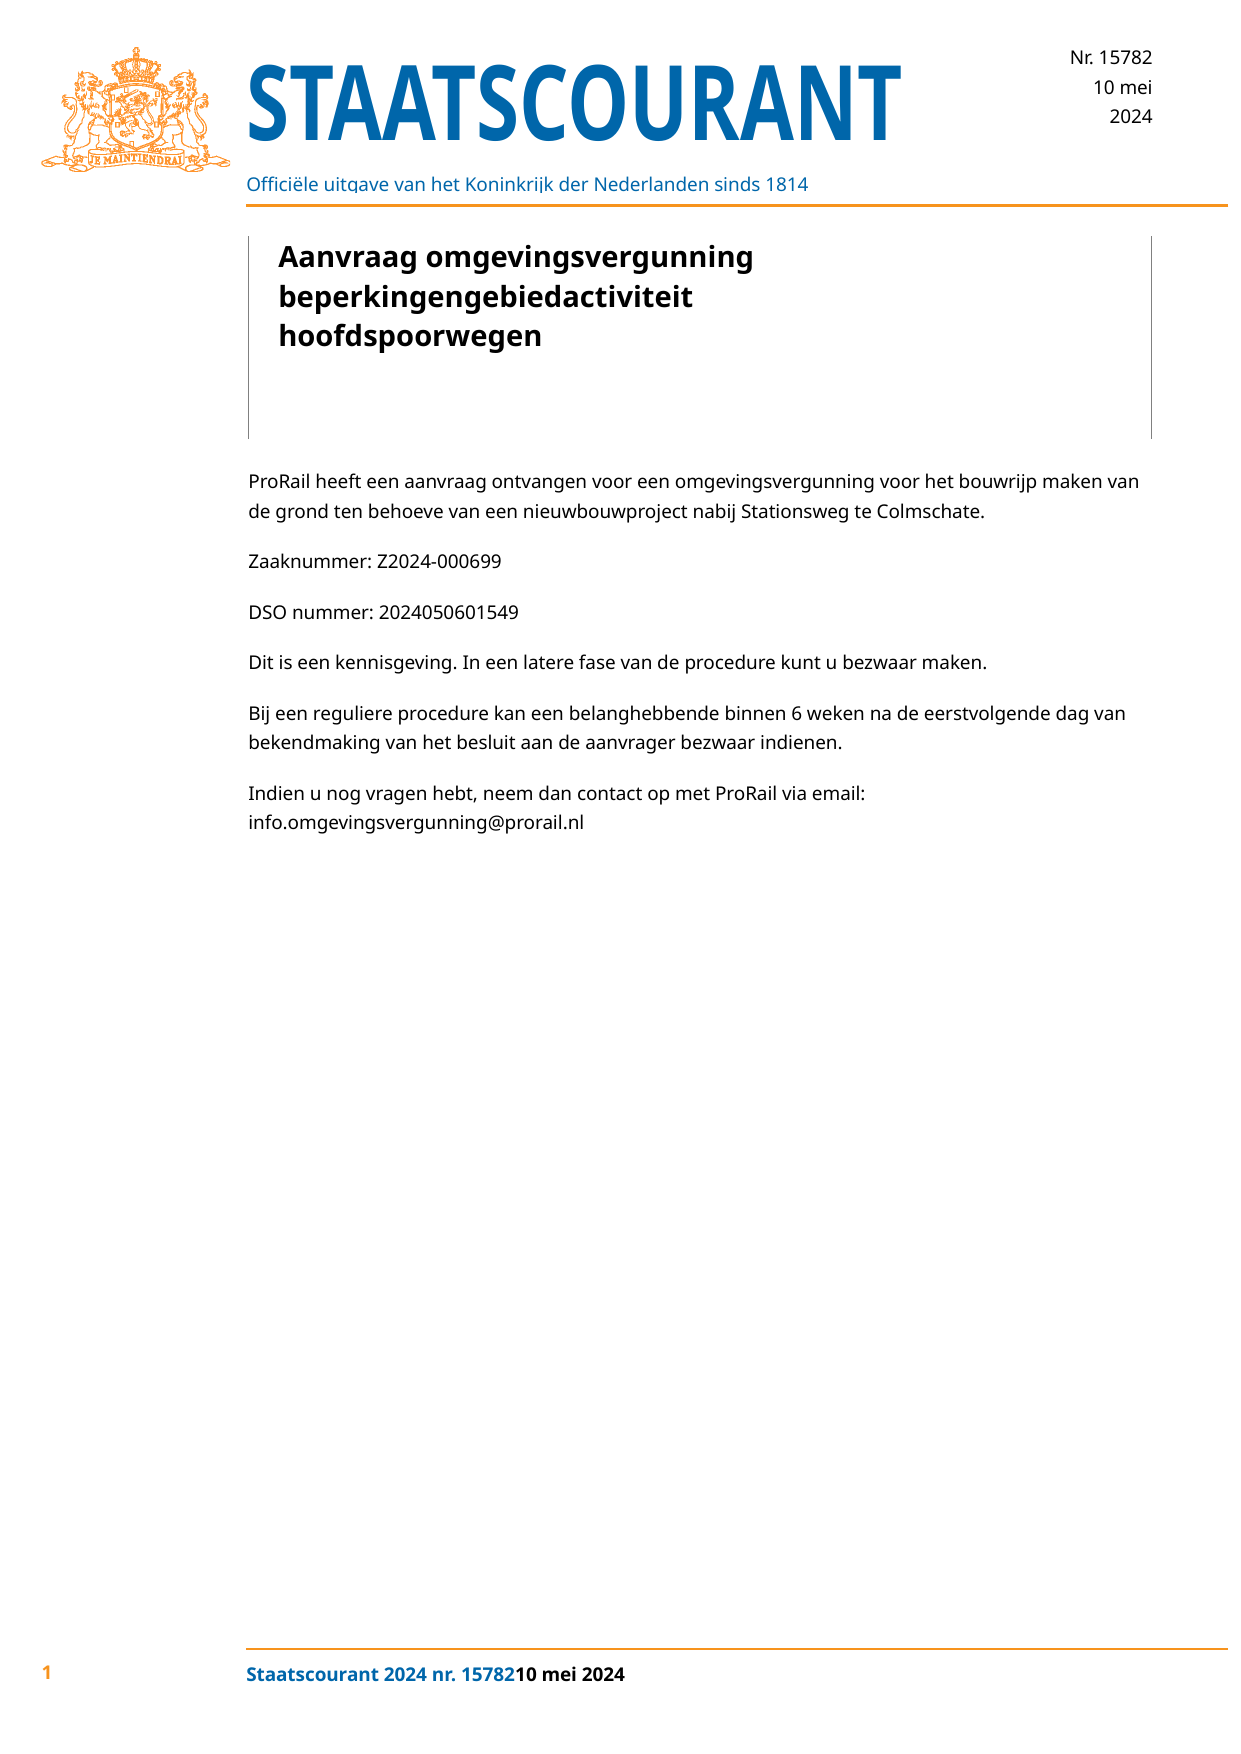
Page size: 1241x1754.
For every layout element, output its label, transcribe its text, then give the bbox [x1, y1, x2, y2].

table_header [1090, 236, 1151, 413]
picture [912, 236, 1090, 414]
text DSO nummer: 2024050601549 [248, 599, 1152, 625]
text Zaaknummer: Z2024-000699 [248, 549, 1152, 574]
text Indien u nog vragen hebt, neem dan contact op met ProRail via email: info.omgevingsvergunning@prorail.nl [248, 780, 1152, 835]
text Bij een reguliere procedure kan een belanghebbende binnen 6 weken na de eerstvolgende dag van bekendmaking van het besluit aan de aanvrager bezwaar indienen. [248, 700, 1152, 755]
picture [41, 47, 231, 172]
table_header [850, 414, 1151, 439]
text ProRail heeft een aanvraag ontvangen voor een omgevingsvergunning voor het bouwrijp maken van de grond ten behoeve van een nieuwbouwproject nabij Stationsweg te Colmschate. [248, 469, 1152, 524]
table_header [850, 236, 912, 413]
table_header Aanvraag omgevingsvergunning beperkingengebiedactiviteit hoofdspoorwegen [249, 236, 850, 439]
text Dit is een kennisgeving. In een latere fase van de procedure kunt u bezwaar maken. [248, 649, 1152, 675]
